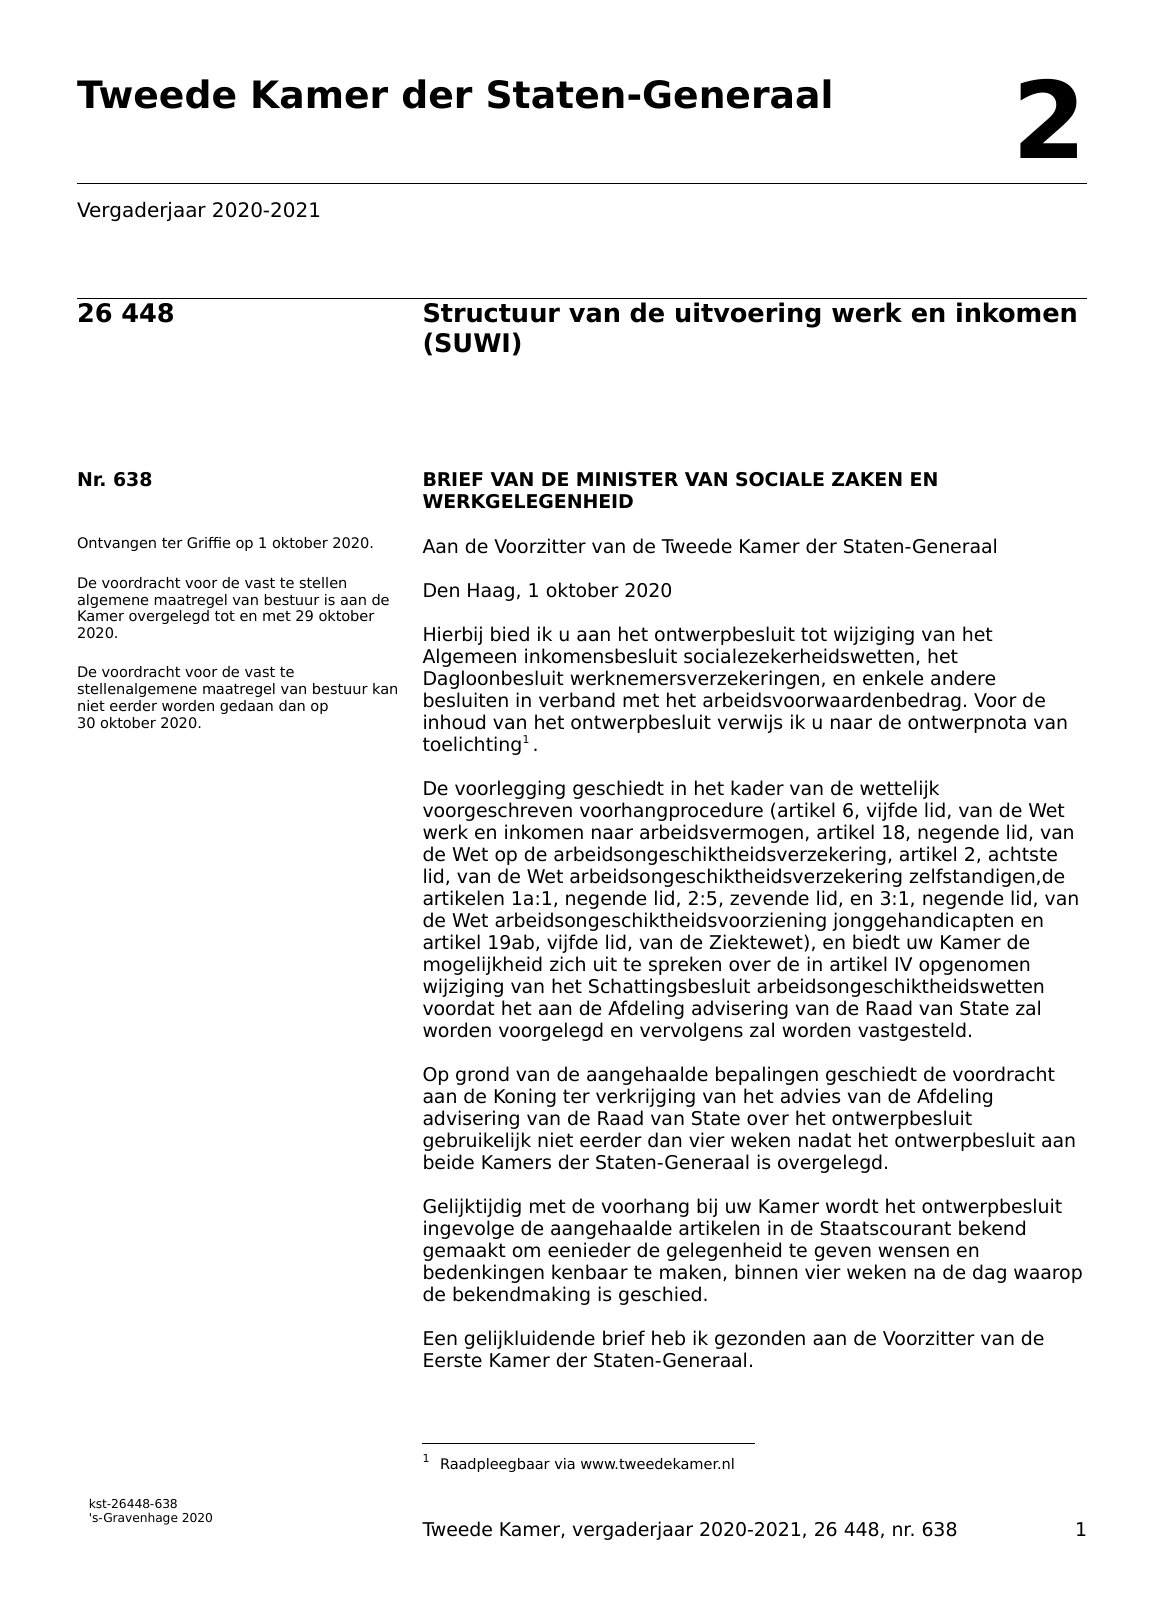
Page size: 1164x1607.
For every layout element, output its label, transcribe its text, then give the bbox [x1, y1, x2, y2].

text Ontvangen ter Griffie op 1 oktober 2020. [77, 536, 399, 552]
table_header Tweede Kamer der Staten-Generaal [77, 59, 886, 183]
subtitle 26 448 Structuur van de uitvoering werk en inkomen (SUWI) [77, 299, 1087, 358]
text [77, 642, 399, 664]
text Den Haag, 1 oktober 2020 [422, 580, 1087, 602]
text Gelijktijdig met de voorhang bij uw Kamer wordt het ontwerpbesluit ingevolge de aangehaalde artikelen in de Staatscourant bekend gemaakt om eenieder de gelegenheid te geven wensen en bedenkingen kenbaar te maken, binnen vier weken na de dag waarop de bekendmaking is geschied. [422, 1196, 1087, 1306]
text De voordracht voor de vast te stellenalgemene maatregel van bestuur kan niet eerder worden gedaan dan op 30 oktober 2020. [77, 664, 399, 732]
table_header 2 [886, 59, 1087, 183]
table_cell Vergaderjaar 2020-2021 [77, 184, 1087, 298]
text De voordracht voor de vast te stellen algemene maatregel van bestuur is aan de Kamer overgelegd tot en met 29 oktober 2020. [77, 574, 399, 642]
text Hierbij bied ik u aan het ontwerpbesluit tot wijziging van het Algemeen inkomensbesluit socialezekerheidswetten, het Dagloonbesluit werknemersverzekeringen, en enkele andere besluiten in verband met het arbeidsvoorwaardenbedrag. Voor de inhoud van het ontwerpbesluit verwijs ik u naar de ontwerpnota van toelichting. [422, 624, 1087, 756]
text Op grond van de aangehaalde bepalingen geschiedt de voordracht aan de Koning ter verkrijging van het advies van de Afdeling advisering van de Raad van State over het ontwerpbesluit gebruikelijk niet eerder dan vier weken nadat het ontwerpbesluit aan beide Kamers der Staten-Generaal is overgelegd. [422, 1064, 1087, 1174]
text De voorlegging geschiedt in het kader van de wettelijk voorgeschreven voorhangprocedure (artikel 6, vijfde lid, van de Wet werk en inkomen naar arbeidsvermogen, artikel 18, negende lid, van de Wet op de arbeidsongeschiktheidsverzekering, artikel 2, achtste lid, van de Wet arbeidsongeschiktheidsverzekering zelfstandigen,de artikelen 1a:1, negende lid, 2:5, zevende lid, en 3:1, negende lid, van de Wet arbeidsongeschiktheidsvoorziening jonggehandicapten en artikel 19ab, vijfde lid, van de Ziektewet), en biedt uw Kamer de mogelijkheid zich uit te spreken over de in artikel IV opgenomen wijziging van het Schattingsbesluit arbeidsongeschiktheidswetten voordat het aan de Afdeling advisering van de Raad van State zal worden voorgelegd en vervolgens zal worden vastgesteld. [422, 778, 1087, 1042]
subtitle Nr. 638 BRIEF VAN DE MINISTER VAN SOCIALE ZAKEN EN WERKGELEGENHEID [77, 469, 1087, 513]
text Aan de Voorzitter van de Tweede Kamer der Staten-Generaal [422, 536, 1087, 557]
text Raadpleegbaar via www.tweedekamer.nl [422, 1452, 1087, 1474]
text Een gelijkluidende brief heb ik gezonden aan de Voorzitter van de Eerste Kamer der Staten-Generaal. [422, 1328, 1087, 1372]
text 's-Gravenhage 2020 [88, 1511, 323, 1525]
text [77, 552, 399, 574]
text kst-26448-638 [88, 1497, 323, 1511]
